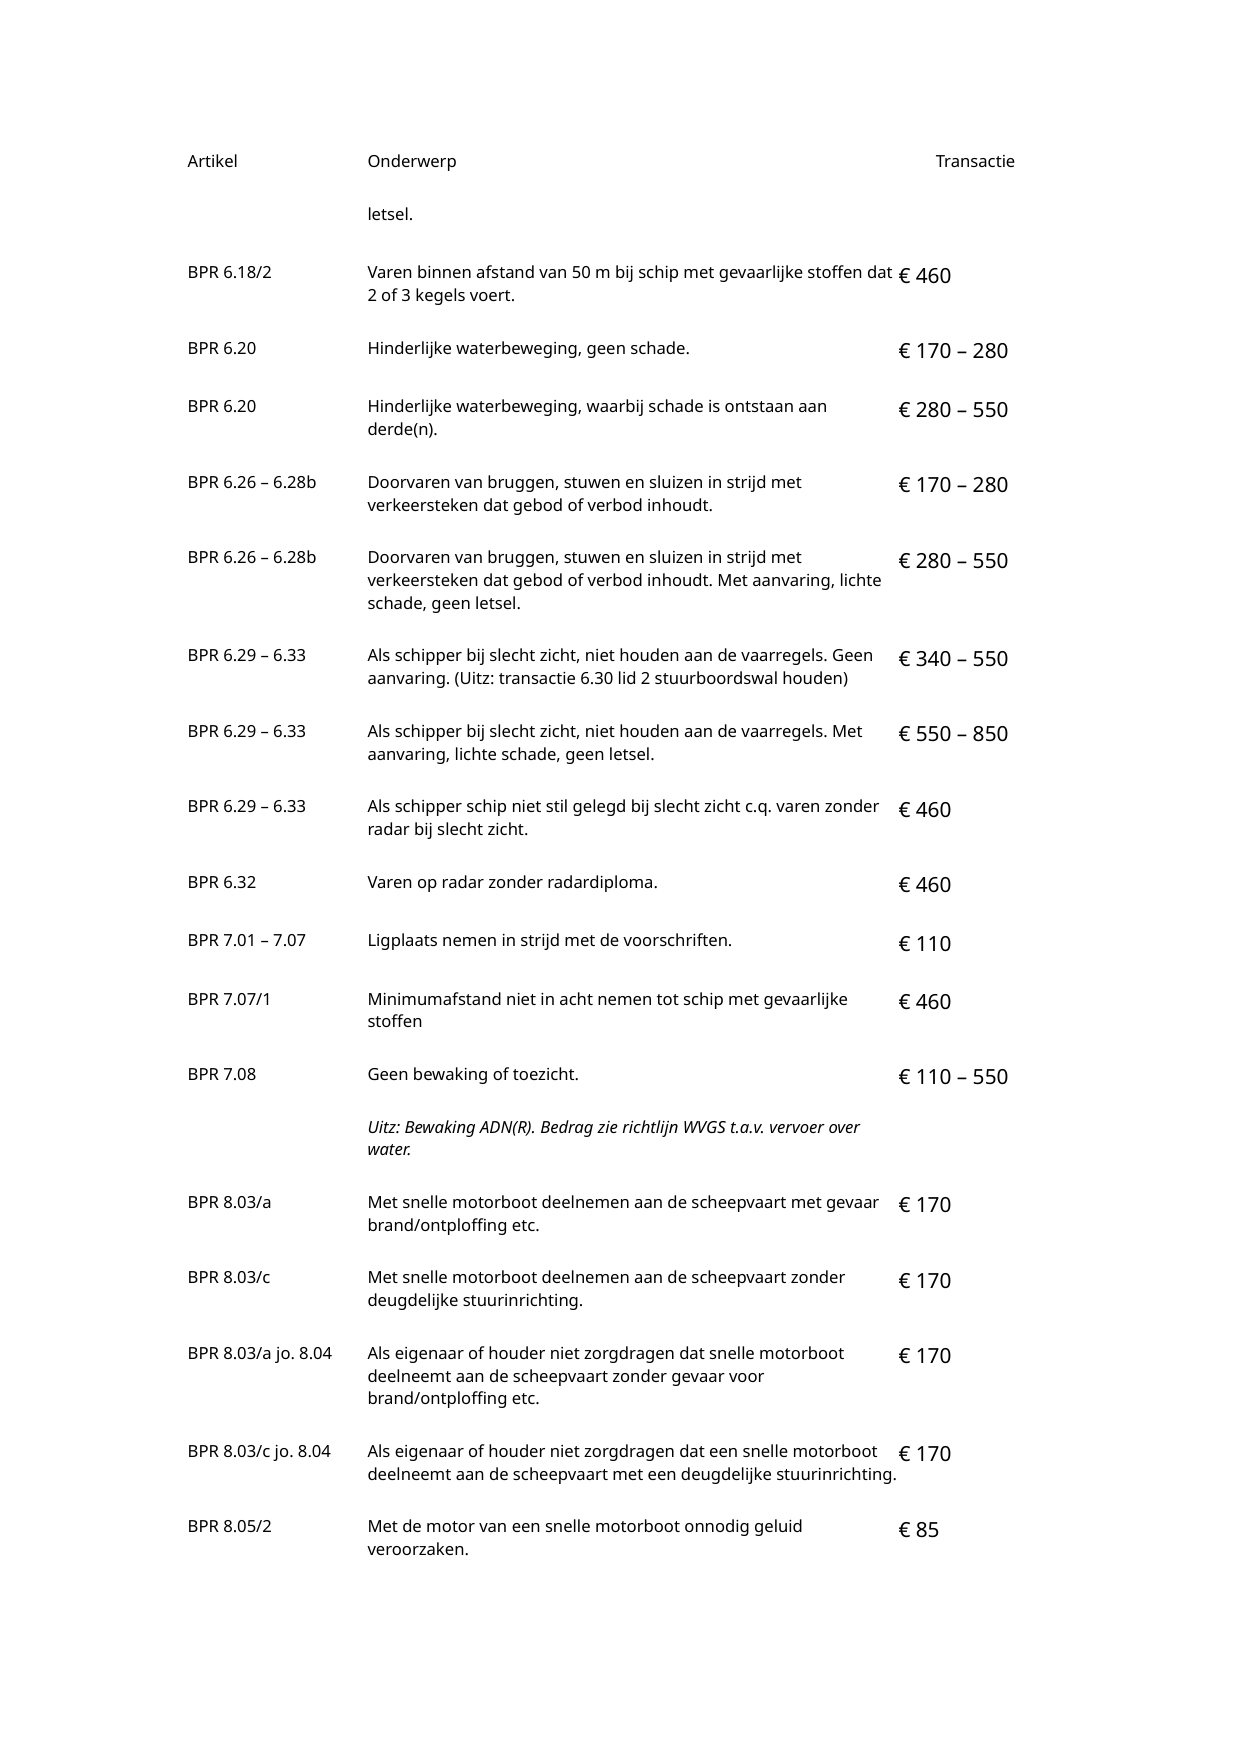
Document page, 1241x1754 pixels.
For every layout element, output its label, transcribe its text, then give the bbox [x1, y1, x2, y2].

table_cell Doorvaren van bruggen, stuwen en sluizen in strijd met verkeersteken dat gebod of verbod inhoudt. Met aanvaring, lichte schade, geen letsel. [367, 546, 898, 644]
table_cell Hinderlijke waterbeweging, waarbij schade is ontstaan aan derde(n). [367, 395, 898, 470]
table_cell Met de motor van een snelle motorboot onnodig geluid veroorzaken. [367, 1515, 898, 1590]
table_cell [188, 203, 367, 261]
table_cell Met snelle motorboot deelnemen aan de scheepvaart met gevaar brand/ontploffing etc. [367, 1191, 898, 1266]
table_cell BPR 6.29 – 6.33 [188, 644, 367, 719]
table_cell € 170 [898, 1440, 1053, 1515]
table_cell € 110 – 550 [898, 1063, 1053, 1191]
table_header Transactie [898, 150, 1053, 203]
table_cell BPR 7.07/1 [188, 987, 367, 1062]
table_cell Als schipper bij slecht zicht, niet houden aan de vaarregels. Geen aanvaring. (Uitz: transactie 6.30 lid 2 stuurboordswal houden) [367, 644, 898, 719]
table_cell Als schipper schip niet stil gelegd bij slecht zicht c.q. varen zonder radar bij slecht zicht. [367, 795, 898, 870]
table_cell € 550 – 850 [898, 719, 1053, 795]
table_cell BPR 6.29 – 6.33 [188, 719, 367, 795]
table_cell € 170 [898, 1191, 1053, 1266]
table_cell Als eigenaar of houder niet zorgdragen dat snelle motorboot deelneemt aan de scheepvaart zonder gevaar voor brand/ontploffing etc. [367, 1341, 898, 1439]
table_cell BPR 8.03/a jo. 8.04 [188, 1341, 367, 1439]
table_cell BPR 6.32 [188, 870, 367, 929]
table_cell Doorvaren van bruggen, stuwen en sluizen in strijd met verkeersteken dat gebod of verbod inhoudt. [367, 470, 898, 546]
table_cell € 340 – 550 [898, 644, 1053, 719]
table_cell € 460 [898, 261, 1053, 337]
table_cell Als eigenaar of houder niet zorgdragen dat een snelle motorboot deelneemt aan de scheepvaart met een deugdelijke stuurinrichting. [367, 1440, 898, 1515]
table_cell letsel. [367, 203, 898, 261]
table_cell Als schipper bij slecht zicht, niet houden aan de vaarregels. Met aanvaring, lichte schade, geen letsel. [367, 719, 898, 795]
table_cell Varen binnen afstand van 50 m bij schip met gevaarlijke stoffen dat 2 of 3 kegels voert. [367, 261, 898, 337]
table_cell € 170 [898, 1266, 1053, 1341]
table_cell Hinderlijke waterbeweging, geen schade. [367, 337, 898, 395]
table_cell Varen op radar zonder radardiploma. [367, 870, 898, 929]
table_cell [898, 203, 1053, 261]
table_cell BPR 8.03/c [188, 1266, 367, 1341]
table_cell BPR 6.20 [188, 337, 367, 395]
table_cell BPR 6.20 [188, 395, 367, 470]
table_cell € 170 [898, 1341, 1053, 1439]
table_cell € 170 – 280 [898, 337, 1053, 395]
table_cell Met snelle motorboot deelnemen aan de scheepvaart zonder deugdelijke stuurinrichting. [367, 1266, 898, 1341]
table_header Artikel [188, 150, 367, 203]
table_cell € 110 [898, 929, 1053, 987]
table_header Onderwerp [367, 150, 898, 203]
table_cell Ligplaats nemen in strijd met de voorschriften. [367, 929, 898, 987]
table_cell BPR 8.03/c jo. 8.04 [188, 1440, 367, 1515]
table_cell BPR 7.01 – 7.07 [188, 929, 367, 987]
table_cell € 460 [898, 870, 1053, 929]
table_cell € 85 [898, 1515, 1053, 1590]
table_cell € 460 [898, 987, 1053, 1062]
table_cell Geen bewaking of toezicht. Uitz: Bewaking ADN(R). Bedrag zie richtlijn WVGS t.a.v. vervoer over water. [367, 1063, 898, 1191]
table_cell BPR 8.05/2 [188, 1515, 367, 1590]
table_cell BPR 6.26 – 6.28b [188, 546, 367, 644]
table_cell BPR 6.29 – 6.33 [188, 795, 367, 870]
table_cell BPR 7.08 [188, 1063, 367, 1191]
table_cell € 460 [898, 795, 1053, 870]
table_cell BPR 6.26 – 6.28b [188, 470, 367, 546]
table_cell BPR 8.03/a [188, 1191, 367, 1266]
table_cell € 280 – 550 [898, 395, 1053, 470]
table_cell € 280 – 550 [898, 546, 1053, 644]
table_cell € 170 – 280 [898, 470, 1053, 546]
table_cell BPR 6.18/2 [188, 261, 367, 337]
table_cell Minimumafstand niet in acht nemen tot schip met gevaarlijke stoffen [367, 987, 898, 1062]
